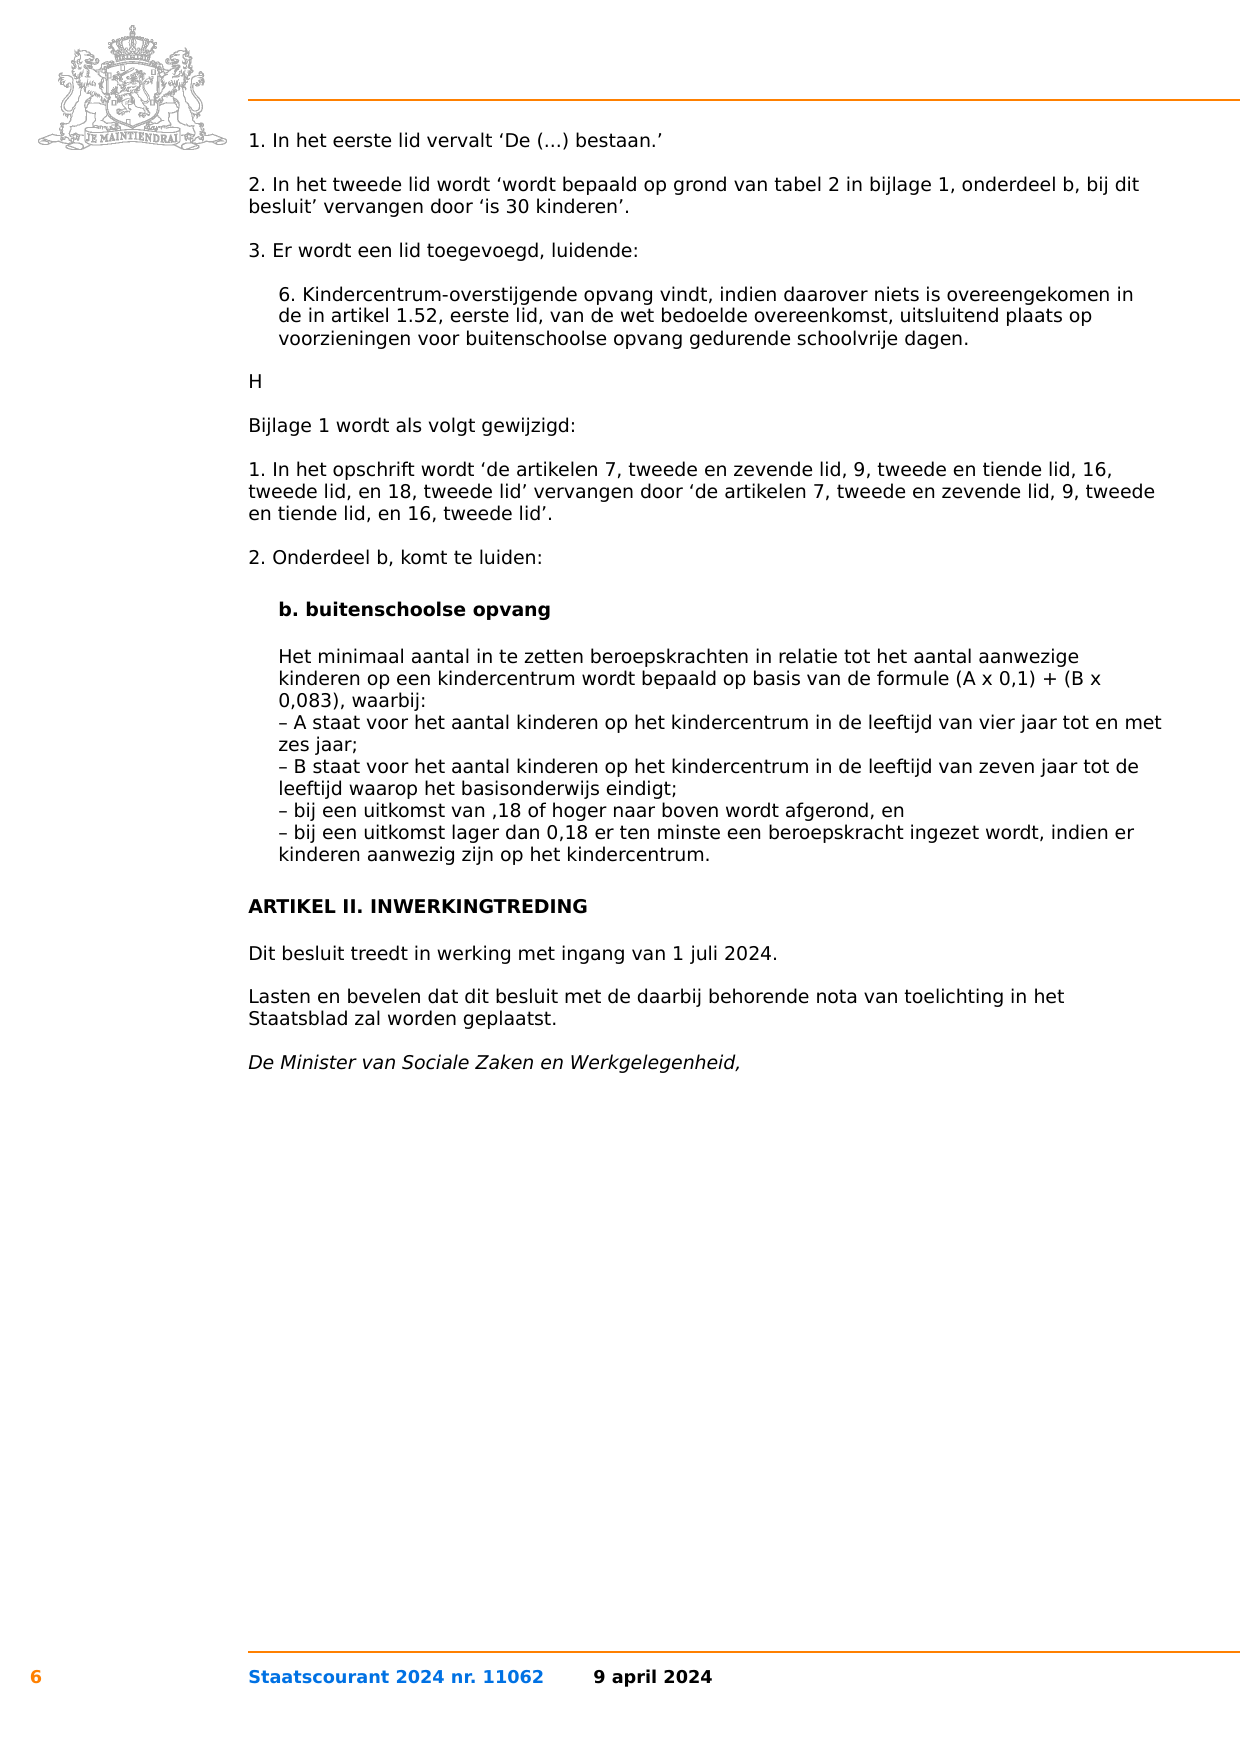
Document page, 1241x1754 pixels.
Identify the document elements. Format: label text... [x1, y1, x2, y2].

picture [38, 25, 227, 150]
text H [248, 371, 1163, 393]
text – A staat voor het aantal kinderen op het kindercentrum in de leeftijd van vier jaar tot en met zes jaar; [278, 712, 1163, 756]
text De Minister van Sociale Zaken en Werkgelegenheid, [248, 1052, 1163, 1074]
text – bij een uitkomst lager dan 0,18 er ten minste een beroepskracht ingezet wordt, indien er kinderen aanwezig zijn op het kindercentrum. [278, 822, 1163, 866]
text Lasten en bevelen dat dit besluit met de daarbij behorende nota van toelichting in het Staatsblad zal worden geplaatst. [248, 986, 1163, 1030]
text Bijlage 1 wordt als volgt gewijzigd: [248, 415, 1163, 437]
text 3. Er wordt een lid toegevoegd, luidende: [248, 239, 1163, 262]
text 6. Kindercentrum-overstijgende opvang vindt, indien daarover niets is overeengekomen in de in artikel 1.52, eerste lid, van de wet bedoelde overeenkomst, uitsluitend plaats op voorzieningen voor buitenschoolse opvang gedurende schoolvrije dagen. [278, 283, 1163, 349]
subtitle ARTIKEL II. INWERKINGTREDING [248, 896, 1163, 917]
text 2. Onderdeel b, komt te luiden: [248, 547, 1163, 569]
text Dit besluit treedt in werking met ingang van 1 juli 2024. [248, 942, 1163, 964]
text 2. In het tweede lid wordt ‘wordt bepaald op grond van tabel 2 in bijlage 1, onderdeel b, bij dit besluit’ vervangen door ‘is 30 kinderen’. [248, 174, 1163, 218]
text Het minimaal aantal in te zetten beroepskrachten in relatie tot het aantal aanwezige kinderen op een kindercentrum wordt bepaald op basis van de formule (A x 0,1) + (B x 0,083), waarbij: [278, 646, 1163, 712]
text 1. In het eerste lid vervalt ‘De (...) bestaan.’ [248, 130, 1163, 152]
subtitle b. buitenschoolse opvang [278, 599, 1163, 621]
text – B staat voor het aantal kinderen op het kindercentrum in de leeftijd van zeven jaar tot de leeftijd waarop het basisonderwijs eindigt; [278, 756, 1163, 799]
text – bij een uitkomst van ,18 of hoger naar boven wordt afgerond, en [278, 799, 1163, 822]
text 1. In het opschrift wordt ‘de artikelen 7, tweede en zevende lid, 9, tweede en tiende lid, 16, tweede lid, en 18, tweede lid’ vervangen door ‘de artikelen 7, tweede en zevende lid, 9, tweede en tiende lid, en 16, tweede lid’. [248, 459, 1163, 525]
